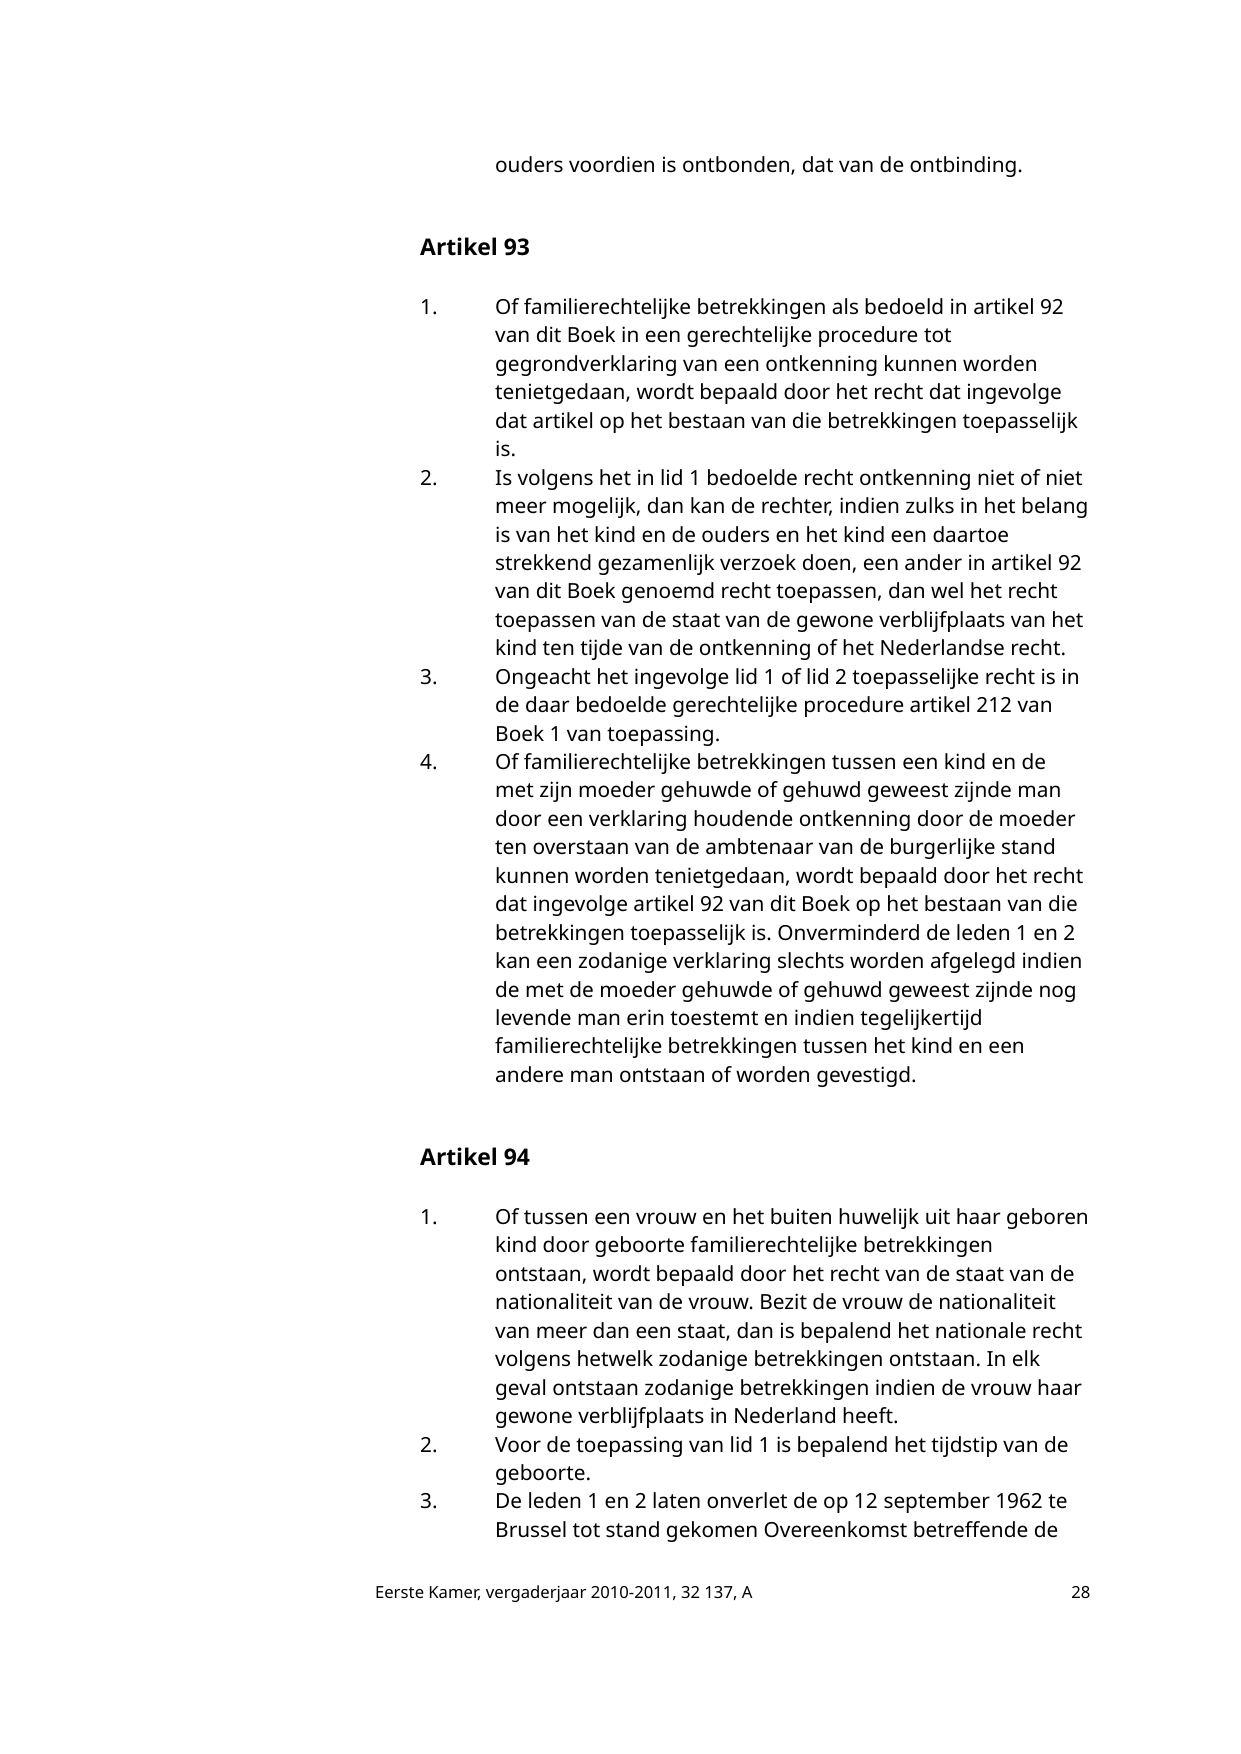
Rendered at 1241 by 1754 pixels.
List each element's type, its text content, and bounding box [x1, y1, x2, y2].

subtitle Artikel 93 [420, 231, 1090, 262]
list ouders voordien is ontbonden, dat van de ontbinding. [420, 150, 1090, 178]
list De leden 1 en 2 laten onverlet de op 12 september 1962 te Brussel tot stand gekomen Overeenkomst betreffende de [420, 1487, 1090, 1543]
list Of tussen een vrouw en het buiten huwelijk uit haar geboren kind door geboorte familierechtelijke betrekkingen ontstaan, wordt bepaald door het recht van de staat van de nationaliteit van de vrouw. Bezit de vrouw de nationaliteit van meer dan een staat, dan is bepalend het nationale recht volgens hetwelk zodanige betrekkingen ontstaan. In elk geval ontstaan zodanige betrekkingen indien de vrouw haar gewone verblijfplaats in Nederland heeft. [420, 1202, 1090, 1430]
list Voor de toepassing van lid 1 is bepalend het tijdstip van de geboorte. [420, 1430, 1090, 1487]
subtitle Artikel 94 [420, 1141, 1090, 1172]
list Ongeacht het ingevolge lid 1 of lid 2 toepasselijke recht is in de daar bedoelde gerechtelijke procedure artikel 212 van Boek 1 van toepassing. [420, 662, 1090, 747]
list Of familierechtelijke betrekkingen als bedoeld in artikel 92 van dit Boek in een gerechtelijke procedure tot gegrondverklaring van een ontkenning kunnen worden tenietgedaan, wordt bepaald door het recht dat ingevolge dat artikel op het bestaan van die betrekkingen toepasselijk is. [420, 292, 1090, 463]
list Is volgens het in lid 1 bedoelde recht ontkenning niet of niet meer mogelijk, dan kan de rechter, indien zulks in het belang is van het kind en de ouders en het kind een daartoe strekkend gezamenlijk verzoek doen, een ander in artikel 92 van dit Boek genoemd recht toepassen, dan wel het recht toepassen van de staat van de gewone verblijfplaats van het kind ten tijde van de ontkenning of het Nederlandse recht. [420, 463, 1090, 662]
list Of familierechtelijke betrekkingen tussen een kind en de met zijn moeder gehuwde of gehuwd geweest zijnde man door een verklaring houdende ontkenning door de moeder ten overstaan van de ambtenaar van de burgerlijke stand kunnen worden tenietgedaan, wordt bepaald door het recht dat ingevolge artikel 92 van dit Boek op het bestaan van die betrekkingen toepasselijk is. Onverminderd de leden 1 en 2 kan een zodanige verklaring slechts worden afgelegd indien de met de moeder gehuwde of gehuwd geweest zijnde nog levende man erin toestemt en indien tegelijkertijd familierechtelijke betrekkingen tussen het kind en een andere man ontstaan of worden gevestigd. [420, 747, 1090, 1088]
